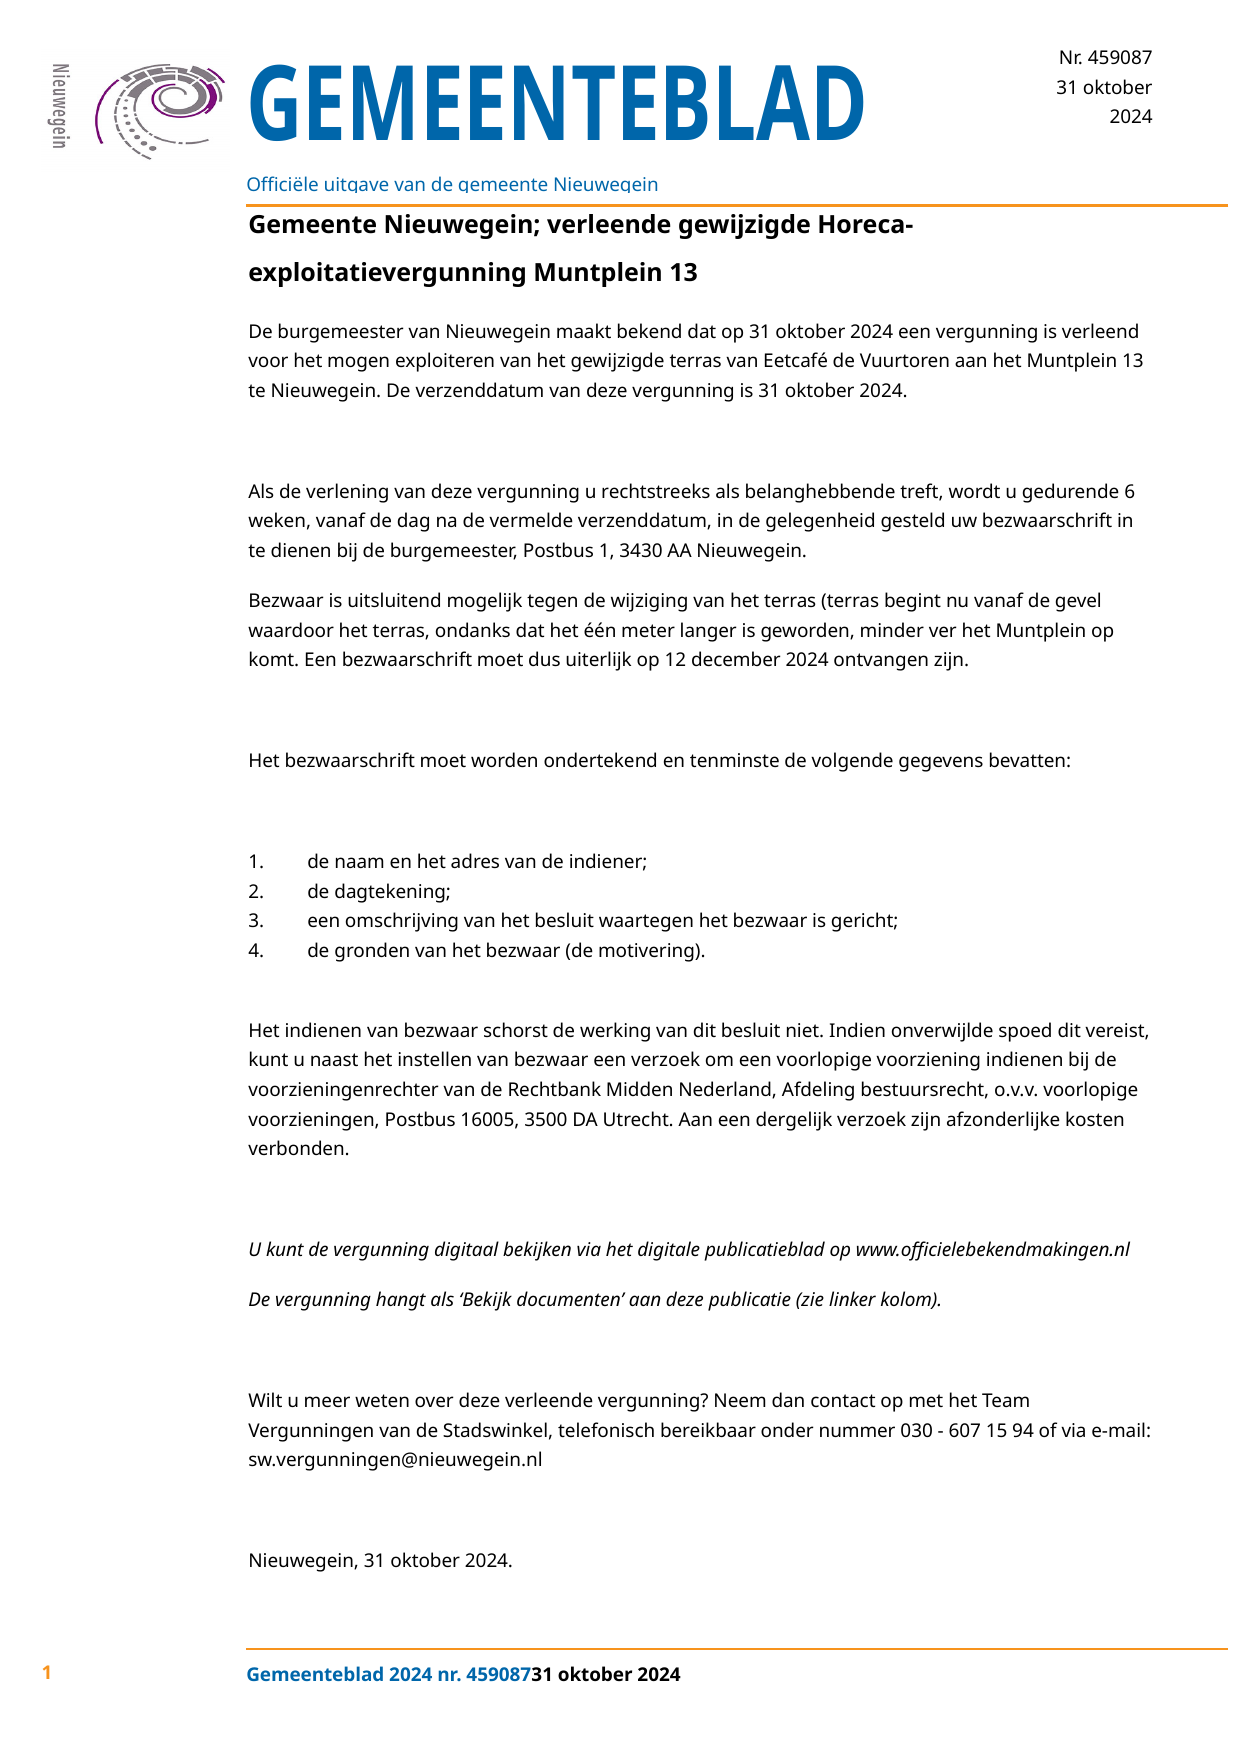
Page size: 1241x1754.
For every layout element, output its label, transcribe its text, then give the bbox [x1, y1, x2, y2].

list de naam en het adres van de indiener; [248, 848, 1152, 874]
text Gemeente Nieuwegein; verleende gewijzigde Horeca-exploitatievergunning Muntplein 13 [248, 207, 1152, 288]
text Nieuwegein, 31 oktober 2024. [248, 1547, 1152, 1573]
text De burgemeester van Nieuwegein maakt bekend dat op 31 oktober 2024 een vergunning is verleend voor het mogen exploiteren van het gewijzigde terras van Eetcafé de Vuurtoren aan het Muntplein 13 te Nieuwegein. De verzenddatum van deze vergunning is 31 oktober 2024. [248, 318, 1152, 403]
picture [41, 47, 231, 172]
text De vergunning hangt als ‘Bekijk documenten’ aan deze publicatie (zie linker kolom). [248, 1287, 1152, 1312]
list de dagtekening; [248, 878, 1152, 904]
list een omschrijving van het besluit waartegen het bezwaar is gericht; [248, 907, 1152, 933]
text Het bezwaarschrift moet worden ondertekend en tenminste de volgende gegevens bevatten: [248, 747, 1152, 773]
text Wilt u meer weten over deze verleende vergunning? Neem dan contact op met het Team Vergunningen van de Stadswinkel, telefonisch bereikbaar onder nummer 030 - 607 15 94 of via e-mail: sw.vergunningen@nieuwegein.nl [248, 1387, 1152, 1472]
list de gronden van het bezwaar (de motivering). [248, 937, 1152, 963]
text U kunt de vergunning digitaal bekijken via het digitale publicatieblad op www.officielebekendmakingen.nl [248, 1236, 1152, 1262]
text Het indienen van bezwaar schorst de werking van dit besluit niet. Indien onverwijlde spoed dit vereist, kunt u naast het instellen van bezwaar een verzoek om een voorlopige voorziening indienen bij de voorzieningenrechter van de Rechtbank Midden Nederland, Afdeling bestuursrecht, o.v.v. voorlopige voorzieningen, Postbus 16005, 3500 DA Utrecht. Aan een dergelijk verzoek zijn afzonderlijke kosten verbonden. [248, 1017, 1152, 1161]
text Bezwaar is uitsluitend mogelijk tegen de wijziging van het terras (terras begint nu vanaf de gevel waardoor het terras, ondanks dat het één meter langer is geworden, minder ver het Muntplein op komt. Een bezwaarschrift moet dus uiterlijk op 12 december 2024 ontvangen zijn. [248, 587, 1152, 672]
text Als de verlening van deze vergunning u rechtstreeks als belanghebbende treft, wordt u gedurende 6 weken, vanaf de dag na de vermelde verzenddatum, in de gelegenheid gesteld uw bezwaarschrift in te dienen bij de burgemeester, Postbus 1, 3430 AA Nieuwegein. [248, 478, 1152, 563]
